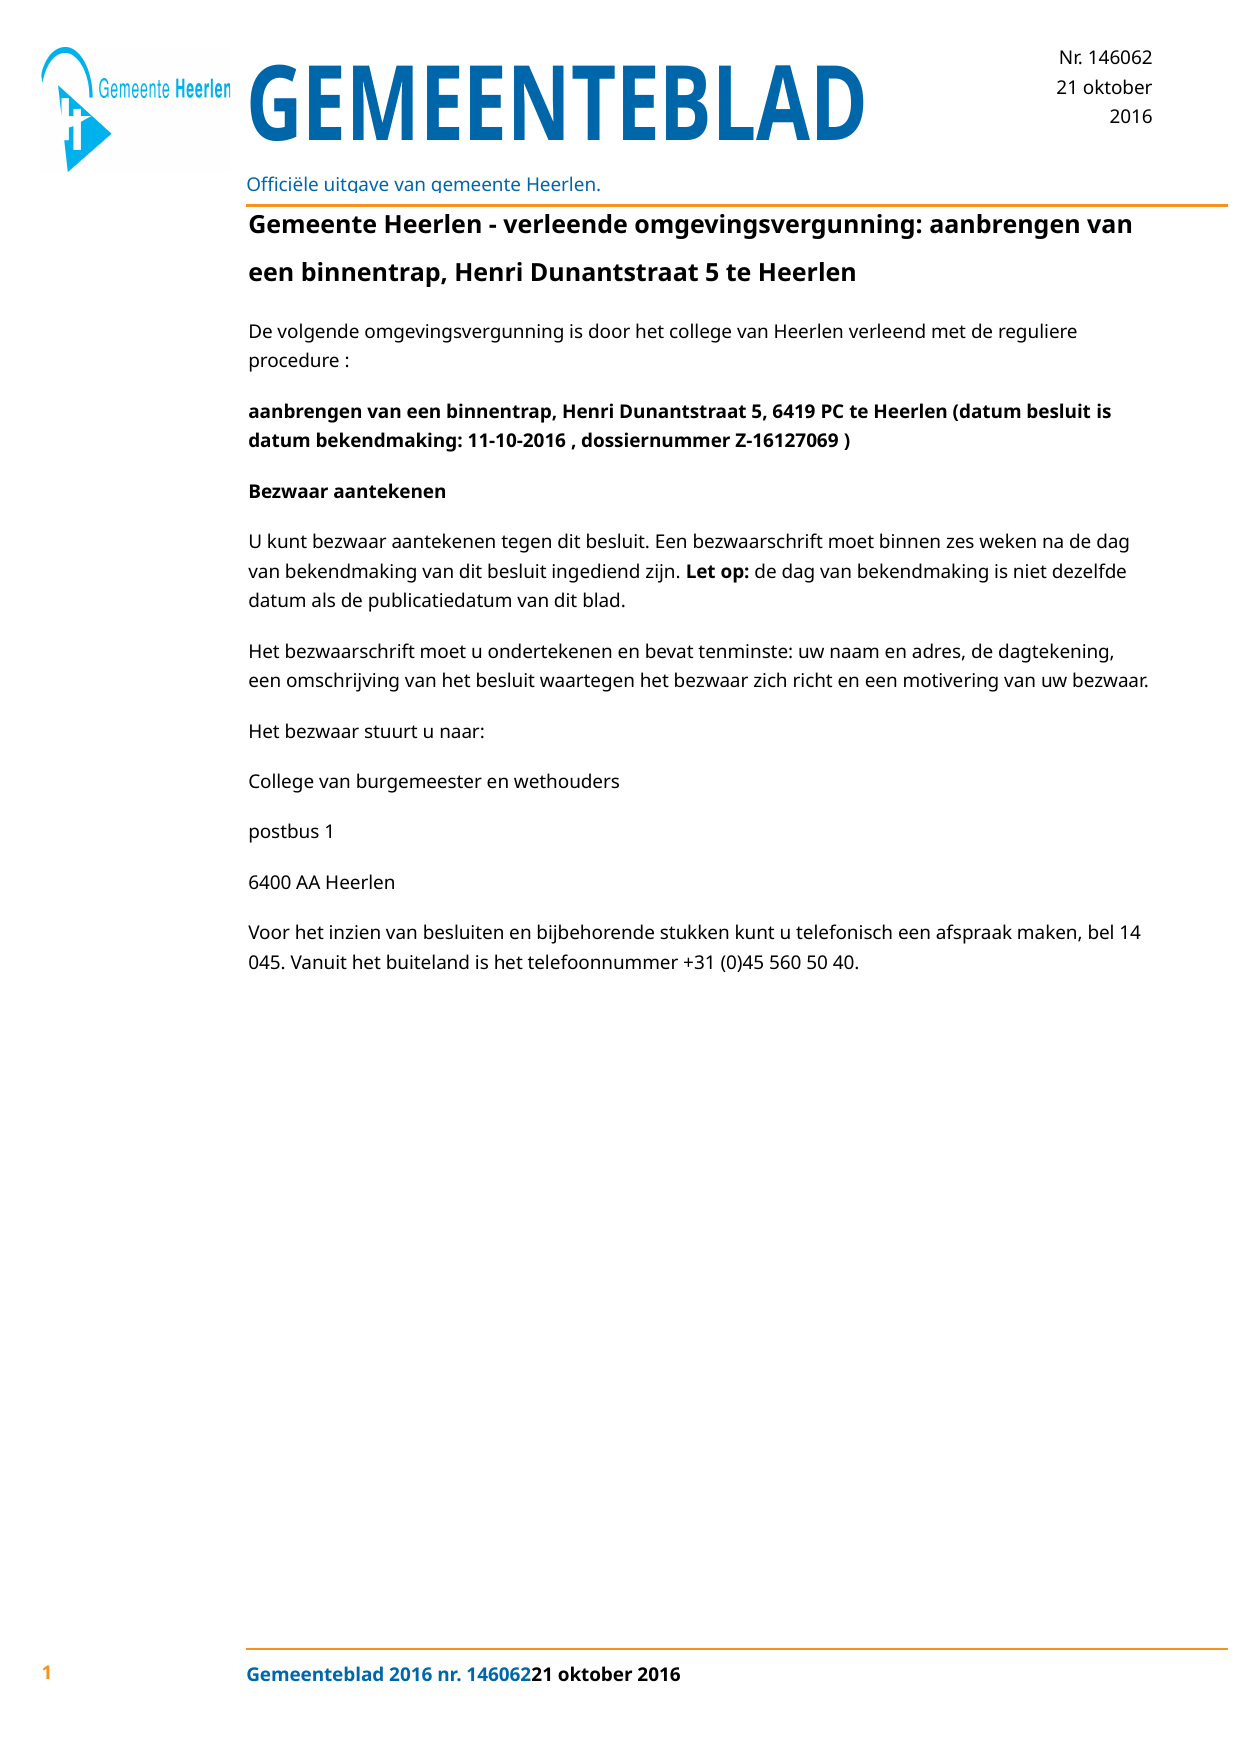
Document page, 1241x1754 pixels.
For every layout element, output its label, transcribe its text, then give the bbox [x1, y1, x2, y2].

picture [41, 47, 58, 70]
text aanbrengen van een binnentrap, Henri Dunantstraat 5, 6419 PC te Heerlen (datum besluit is datum bekendmaking: 11-10-2016 , dossiernummer Z-16127069 ) [248, 398, 1152, 453]
text postbus 1 [248, 819, 1152, 844]
text Voor het inzien van besluiten en bijbehorende stukken kunt u telefonisch een afspraak maken, bel 14 045. Vanuit het buiteland is het telefoonnummer +31 (0)45 560 50 40. [248, 919, 1152, 975]
text 6400 AA Heerlen [248, 869, 1152, 895]
text Gemeente Heerlen - verleende omgevingsvergunning: aanbrengen van een binnentrap, Henri Dunantstraat 5 te Heerlen [248, 207, 1152, 288]
text De volgende omgevingsvergunning is door het college van Heerlen verleend met de reguliere procedure : [248, 318, 1152, 373]
text Het bezwaarschrift moet u ondertekenen en bevat tenminste: uw naam en adres, de dagtekening, een omschrijving van het besluit waartegen het bezwaar zich richt en een motivering van uw bezwaar. [248, 638, 1152, 693]
text College van burgemeester en wethouders [248, 768, 1152, 794]
text Het bezwaar stuurt u naar: [248, 718, 1152, 744]
text Bezwaar aantekenen [248, 478, 1152, 504]
picture [41, 47, 231, 172]
text U kunt bezwaar aantekenen tegen dit besluit. Een bezwaarschrift moet binnen zes weken na de dag van bekendmaking van dit besluit ingediend zijn. Let op: de dag van bekendmaking is niet dezelfde datum als de publicatiedatum van dit blad. [248, 528, 1152, 613]
